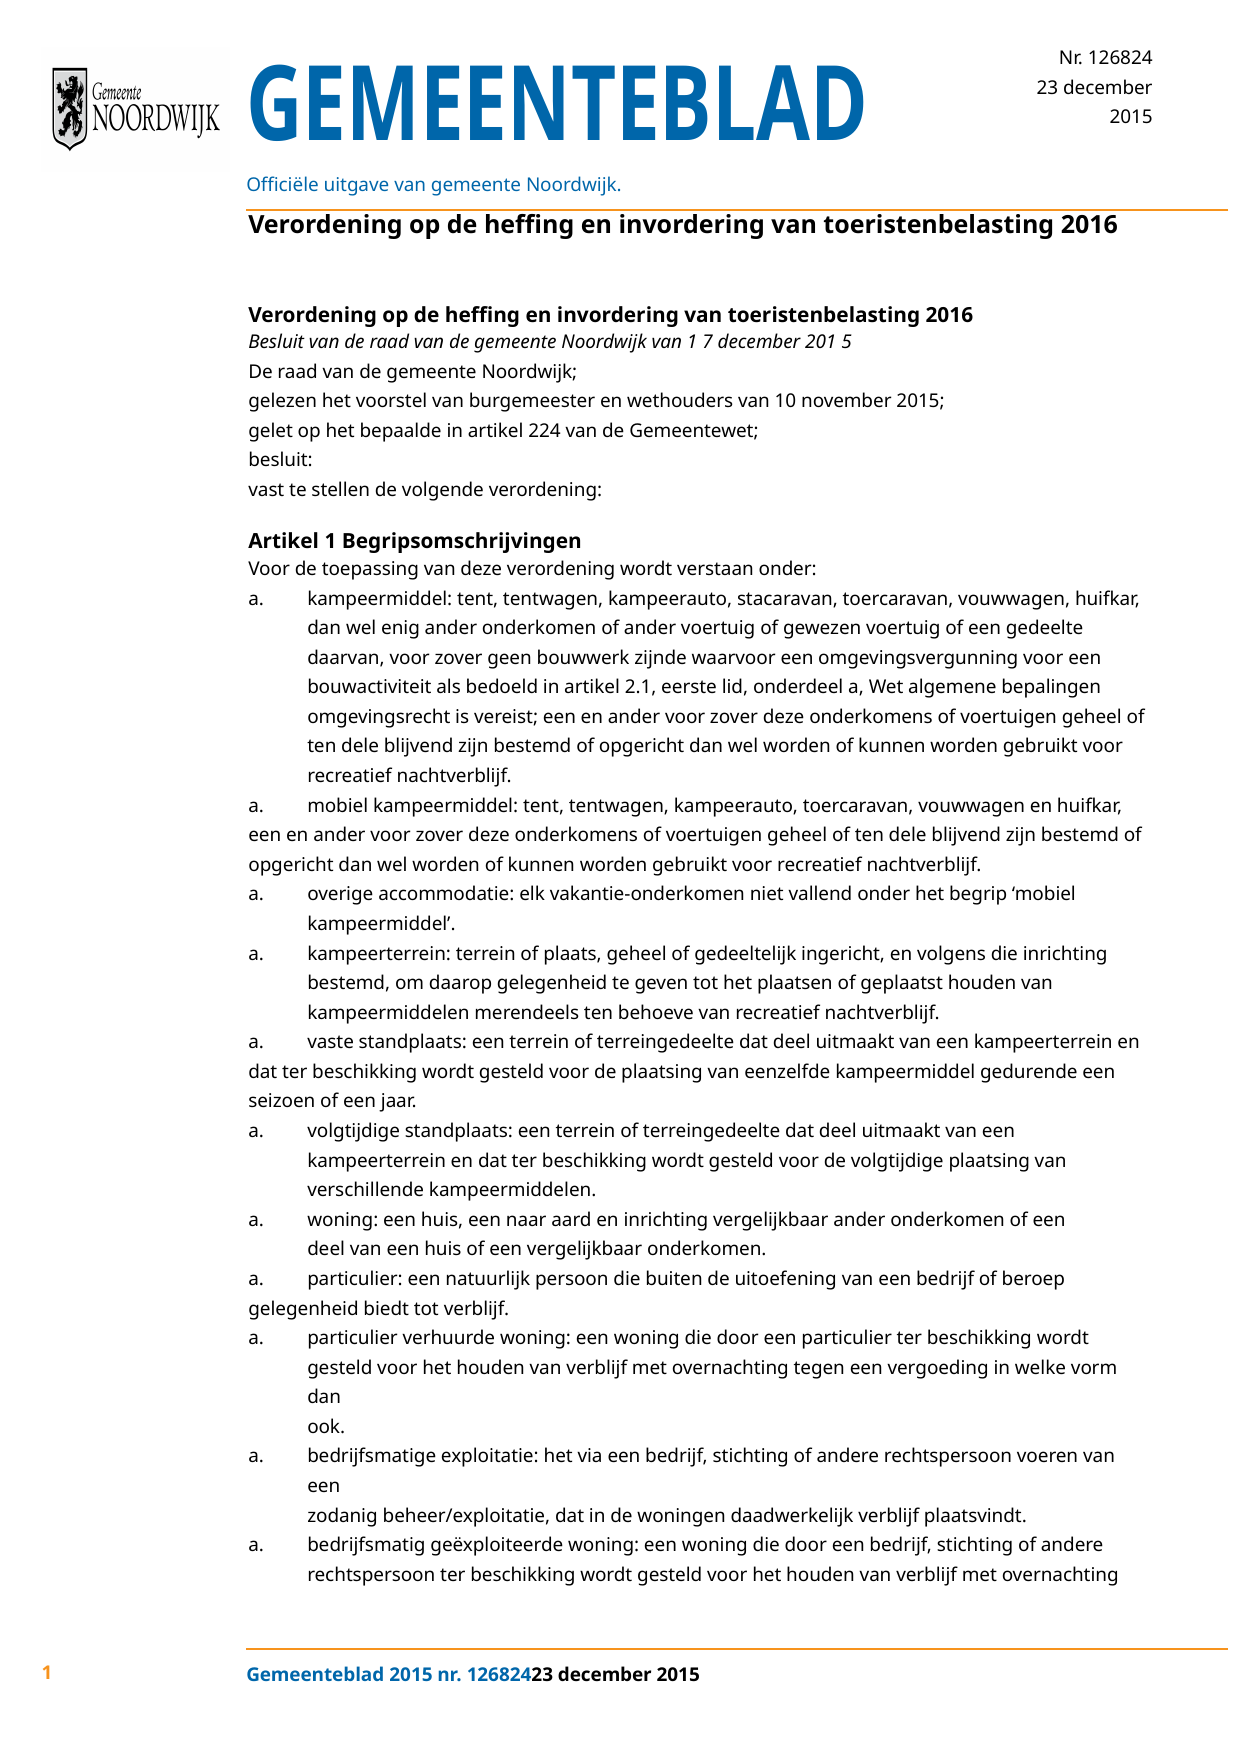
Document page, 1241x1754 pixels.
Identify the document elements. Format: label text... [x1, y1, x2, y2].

list kampeerterrein en dat ter beschikking wordt gesteld voor de volgtijdige plaatsing van verschillende kampeermiddelen. [248, 1147, 1152, 1202]
list vaste standplaats: een terrein of terreingedeelte dat deel uitmaakt van een kampeerterrein en [248, 1028, 1152, 1054]
list kampeermiddel: tent, tentwagen, kampeerauto, stacaravan, toercaravan, vouwwagen, huifkar, [248, 585, 1152, 610]
list woning: een huis, een naar aard en inrichting vergelijkbaar ander onderkomen of een [248, 1206, 1152, 1232]
list deel van een huis of een vergelijkbaar onderkomen. [248, 1236, 1152, 1261]
list mobiel kampeermiddel: tent, tentwagen, kampeerauto, toercaravan, vouwwagen en huifkar, [248, 792, 1152, 817]
list gesteld voor het houden van verblijf met overnachting tegen een vergoeding in welke vorm dan [248, 1354, 1152, 1409]
list ook. [248, 1413, 1152, 1439]
list kampeermiddelen merendeels ten behoeve van recreatief nachtverblijf. [248, 999, 1152, 1024]
list bedrijfsmatige exploitatie: het via een bedrijf, stichting of andere rechtspersoon voeren van een [248, 1443, 1152, 1498]
text Voor de toepassing van deze verordening wordt verstaan onder: [248, 555, 1152, 581]
list bestemd, om daarop gelegenheid te geven tot het plaatsen of geplaatst houden van [248, 969, 1152, 995]
text een en ander voor zover deze onderkomens of voertuigen geheel of ten dele blijvend zijn bestemd of opgericht dan wel worden of kunnen worden gebruikt voor recreatief nachtverblijf. [248, 821, 1152, 877]
picture [41, 47, 231, 172]
list rechtspersoon ter beschikking wordt gesteld voor het houden van verblijf met overnachting [248, 1561, 1152, 1587]
list volgtijdige standplaats: een terrein of terreingedeelte dat deel uitmaakt van een [248, 1117, 1152, 1143]
text gelezen het voorstel van burgemeester en wethouders van 10 november 2015; [248, 387, 1152, 413]
text dat ter beschikking wordt gesteld voor de plaatsing van eenzelfde kampeermiddel gedurende een seizoen of een jaar. [248, 1058, 1152, 1113]
text Verordening op de heffing en invordering van toeristenbelasting 2016 [248, 211, 1152, 241]
text vast te stellen de volgende verordening: [248, 476, 1152, 502]
list kampeermiddel’. [248, 910, 1152, 936]
list bedrijfsmatig geëxploiteerde woning: een woning die door een bedrijf, stichting of andere [248, 1531, 1152, 1557]
text Artikel 1 Begripsomschrijvingen [248, 527, 1152, 555]
text Verordening op de heffing en invordering van toeristenbelasting 2016 [248, 300, 1152, 328]
list kampeerterrein: terrein of plaats, geheel of gedeeltelijk ingericht, en volgens die inrichting [248, 940, 1152, 965]
text besluit: [248, 447, 1152, 472]
list particulier: een natuurlijk persoon die buiten de uitoefening van een bedrijf of beroep [248, 1265, 1152, 1291]
list zodanig beheer/exploitatie, dat in de woningen daadwerkelijk verblijf plaatsvindt. [248, 1502, 1152, 1527]
text Besluit van de raad van de gemeente Noordwijk van 1 7 december 201 5 [248, 328, 1152, 354]
text gelegenheid biedt tot verblijf. [248, 1295, 1152, 1320]
list overige accommodatie: elk vakantie-onderkomen niet vallend onder het begrip ‘mobiel [248, 881, 1152, 906]
text gelet op het bepaalde in artikel 224 van de Gemeentewet; [248, 417, 1152, 443]
list dan wel enig ander onderkomen of ander voertuig of gewezen voertuig of een gedeelte daarvan, voor zover geen bouwwerk zijnde waarvoor een omgevingsvergunning voor een bouwactiviteit als bedoeld in artikel 2.1, eerste lid, onderdeel a, Wet algemene bepalingen omgevingsrecht is vereist; een en ander voor zover deze onderkomens of voertuigen geheel of ten dele blijvend zijn bestemd of opgericht dan wel worden of kunnen worden gebruikt voor recreatief nachtverblijf. [248, 614, 1152, 788]
text De raad van de gemeente Noordwijk; [248, 358, 1152, 384]
list particulier verhuurde woning: een woning die door een particulier ter beschikking wordt [248, 1324, 1152, 1350]
